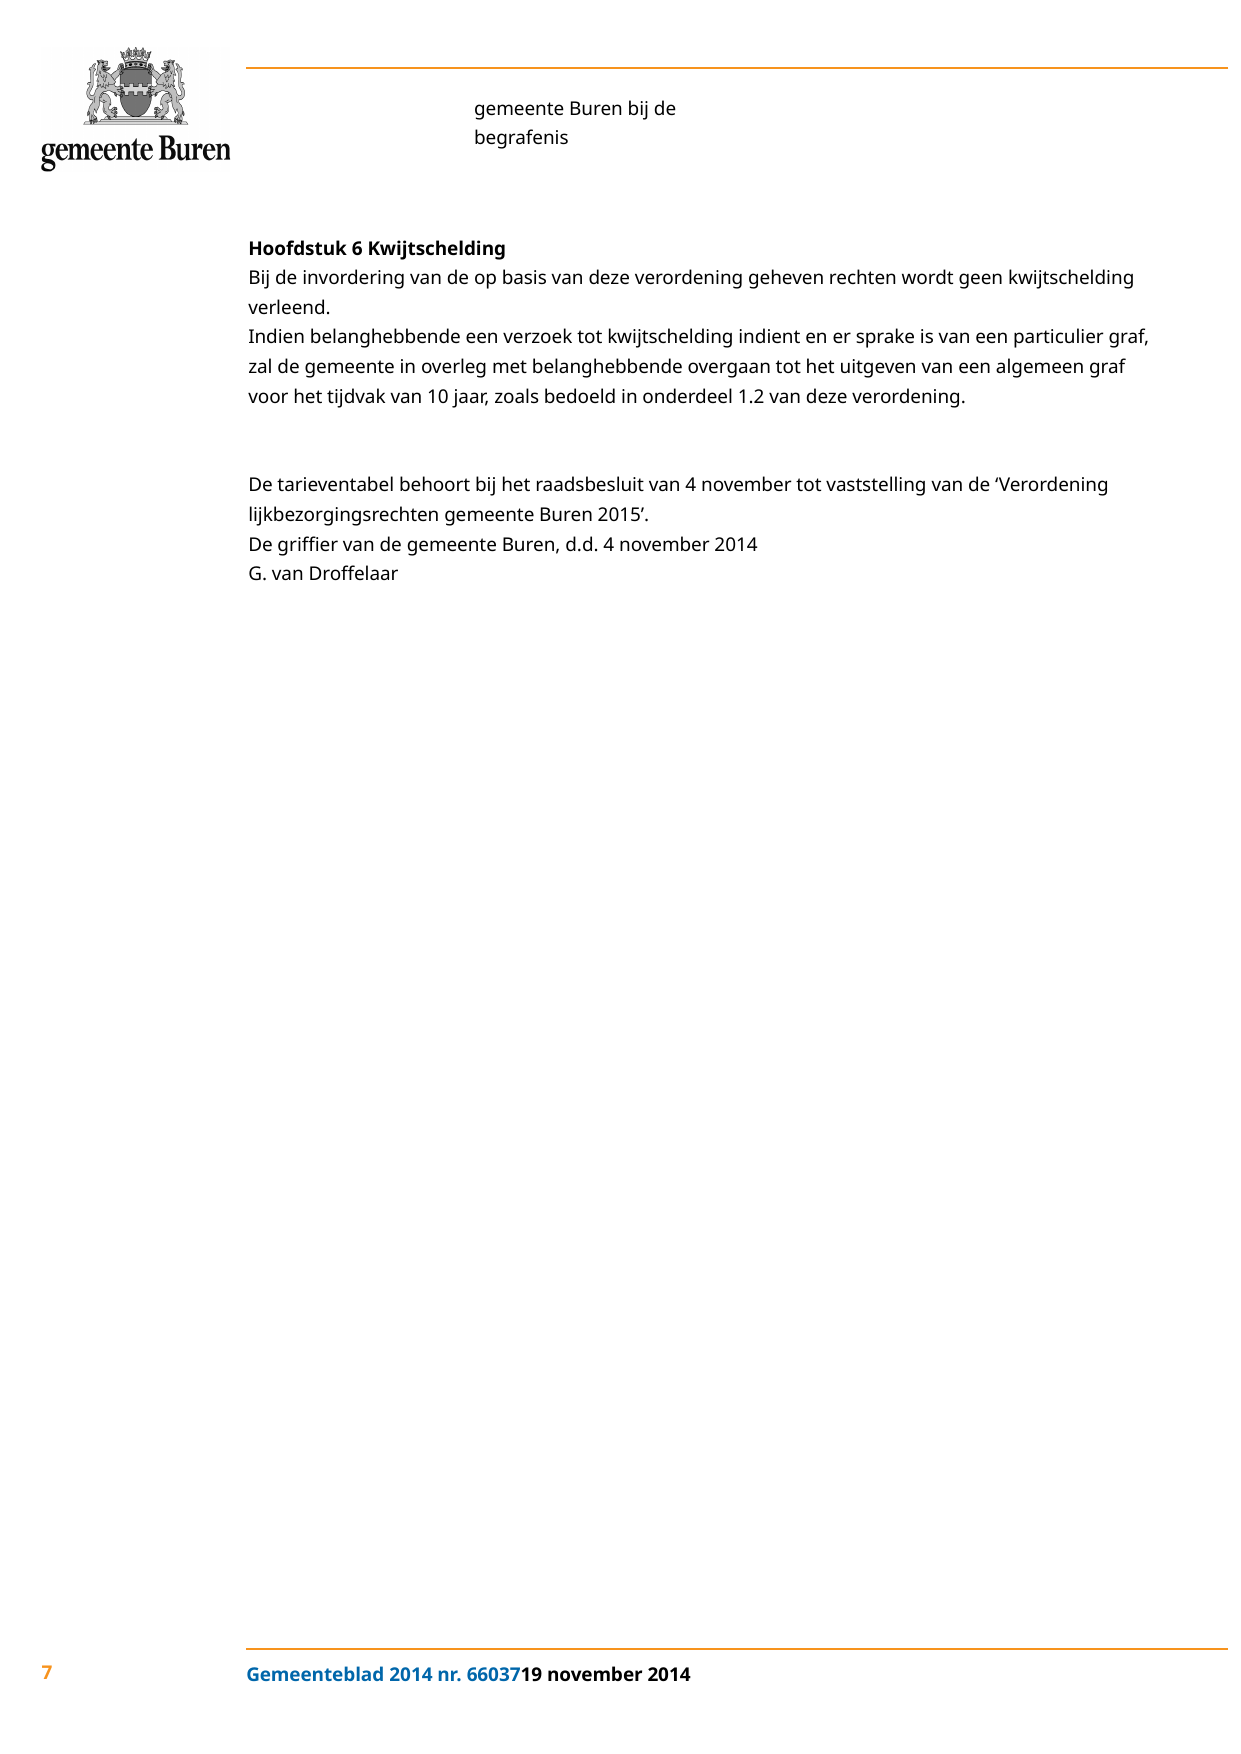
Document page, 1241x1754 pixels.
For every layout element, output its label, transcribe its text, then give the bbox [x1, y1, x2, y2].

text Bij de invordering van de op basis van deze verordening geheven rechten wordt geen kwijtschelding verleend. [248, 264, 1152, 320]
text De tarieventabel behoort bij het raadsbesluit van 4 november tot vaststelling van de ‘Verordening lijkbezorgingsrechten gemeente Buren 2015’. [248, 472, 1152, 527]
picture [41, 47, 231, 172]
table_cell [700, 95, 926, 150]
text G. van Droffelaar [248, 560, 1152, 586]
table_cell [248, 95, 474, 150]
text De griffier van de gemeente Buren, d.d. 4 november 2014 [248, 531, 1152, 557]
text Indien belanghebbende een verzoek tot kwijtschelding indient en er sprake is van een particulier graf, zal de gemeente in overleg met belanghebbende overgaan tot het uitgeven van een algemeen graf voor het tijdvak van 10 jaar, zoals bedoeld in onderdeel 1.2 van deze verordening. [248, 324, 1152, 409]
text Hoofdstuk 6 Kwijtschelding [248, 235, 1152, 261]
table_cell [926, 95, 1152, 150]
table_cell gemeente Buren bij de begrafenis [474, 95, 700, 150]
